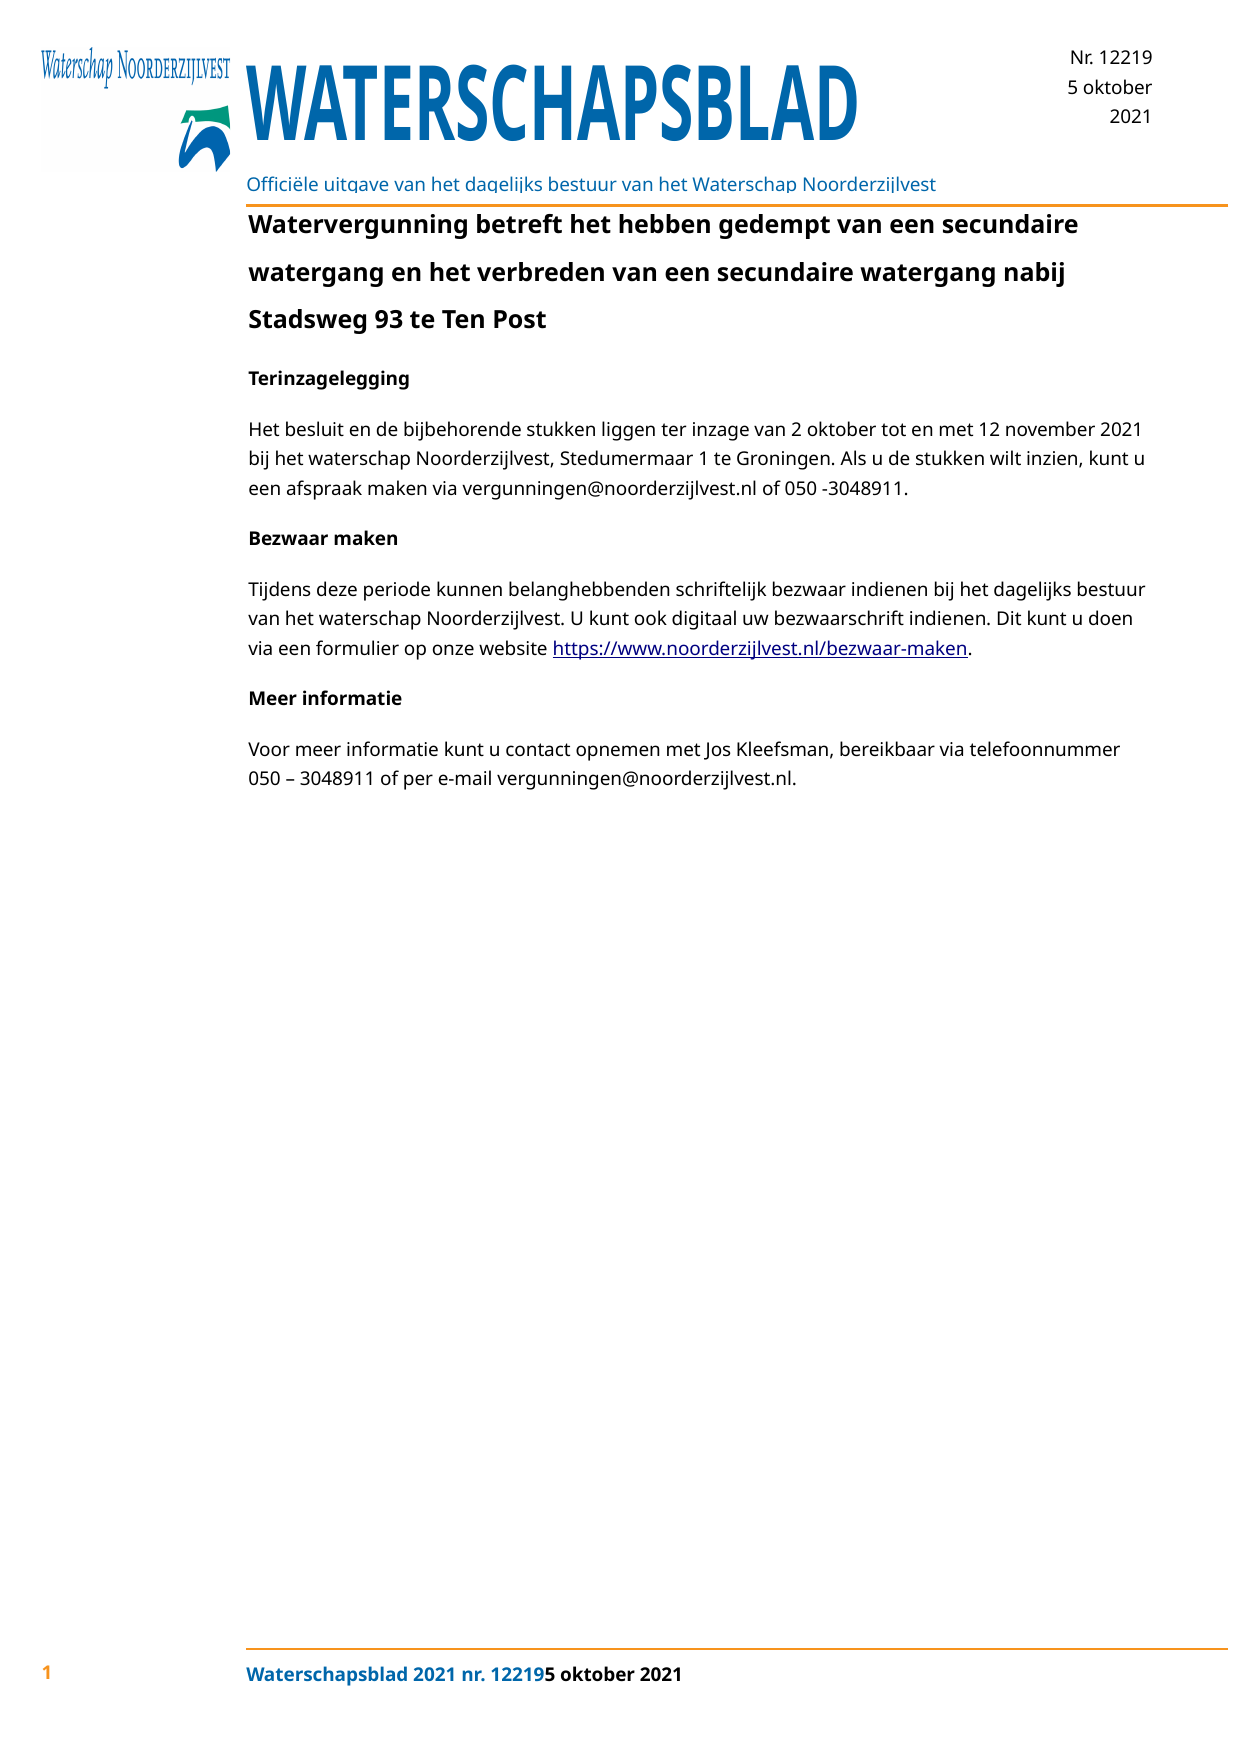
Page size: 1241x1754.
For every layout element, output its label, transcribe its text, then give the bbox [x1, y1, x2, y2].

text Tijdens deze periode kunnen belanghebbenden schriftelijk bezwaar indienen bij het dagelijks bestuur van het waterschap Noorderzijlvest. U kunt ook digitaal uw bezwaarschrift indienen. Dit kunt u doen via een formulier op onze website https://www.noorderzijlvest.nl/bezwaar-maken. [248, 576, 1152, 661]
text Het besluit en de bijbehorende stukken liggen ter inzage van 2 oktober tot en met 12 november 2021 bij het waterschap Noorderzijlvest, Stedumermaar 1 te Groningen. Als u de stukken wilt inzien, kunt u een afspraak maken via vergunningen@noorderzijlvest.nl of 050 -3048911. [248, 416, 1152, 501]
text Bezwaar maken [248, 526, 1152, 551]
text Watervergunning betreft het hebben gedempt van een secundaire watergang en het verbreden van een secundaire watergang nabij Stadsweg 93 te Ten Post [248, 207, 1152, 336]
text Voor meer informatie kunt u contact opnemen met Jos Kleefsman, bereikbaar via telefoonnummer 050 – 3048911 of per e-mail vergunningen@noorderzijlvest.nl. [248, 736, 1152, 791]
text Meer informatie [248, 686, 1152, 711]
picture [41, 47, 231, 172]
text Terinzagelegging [248, 366, 1152, 391]
